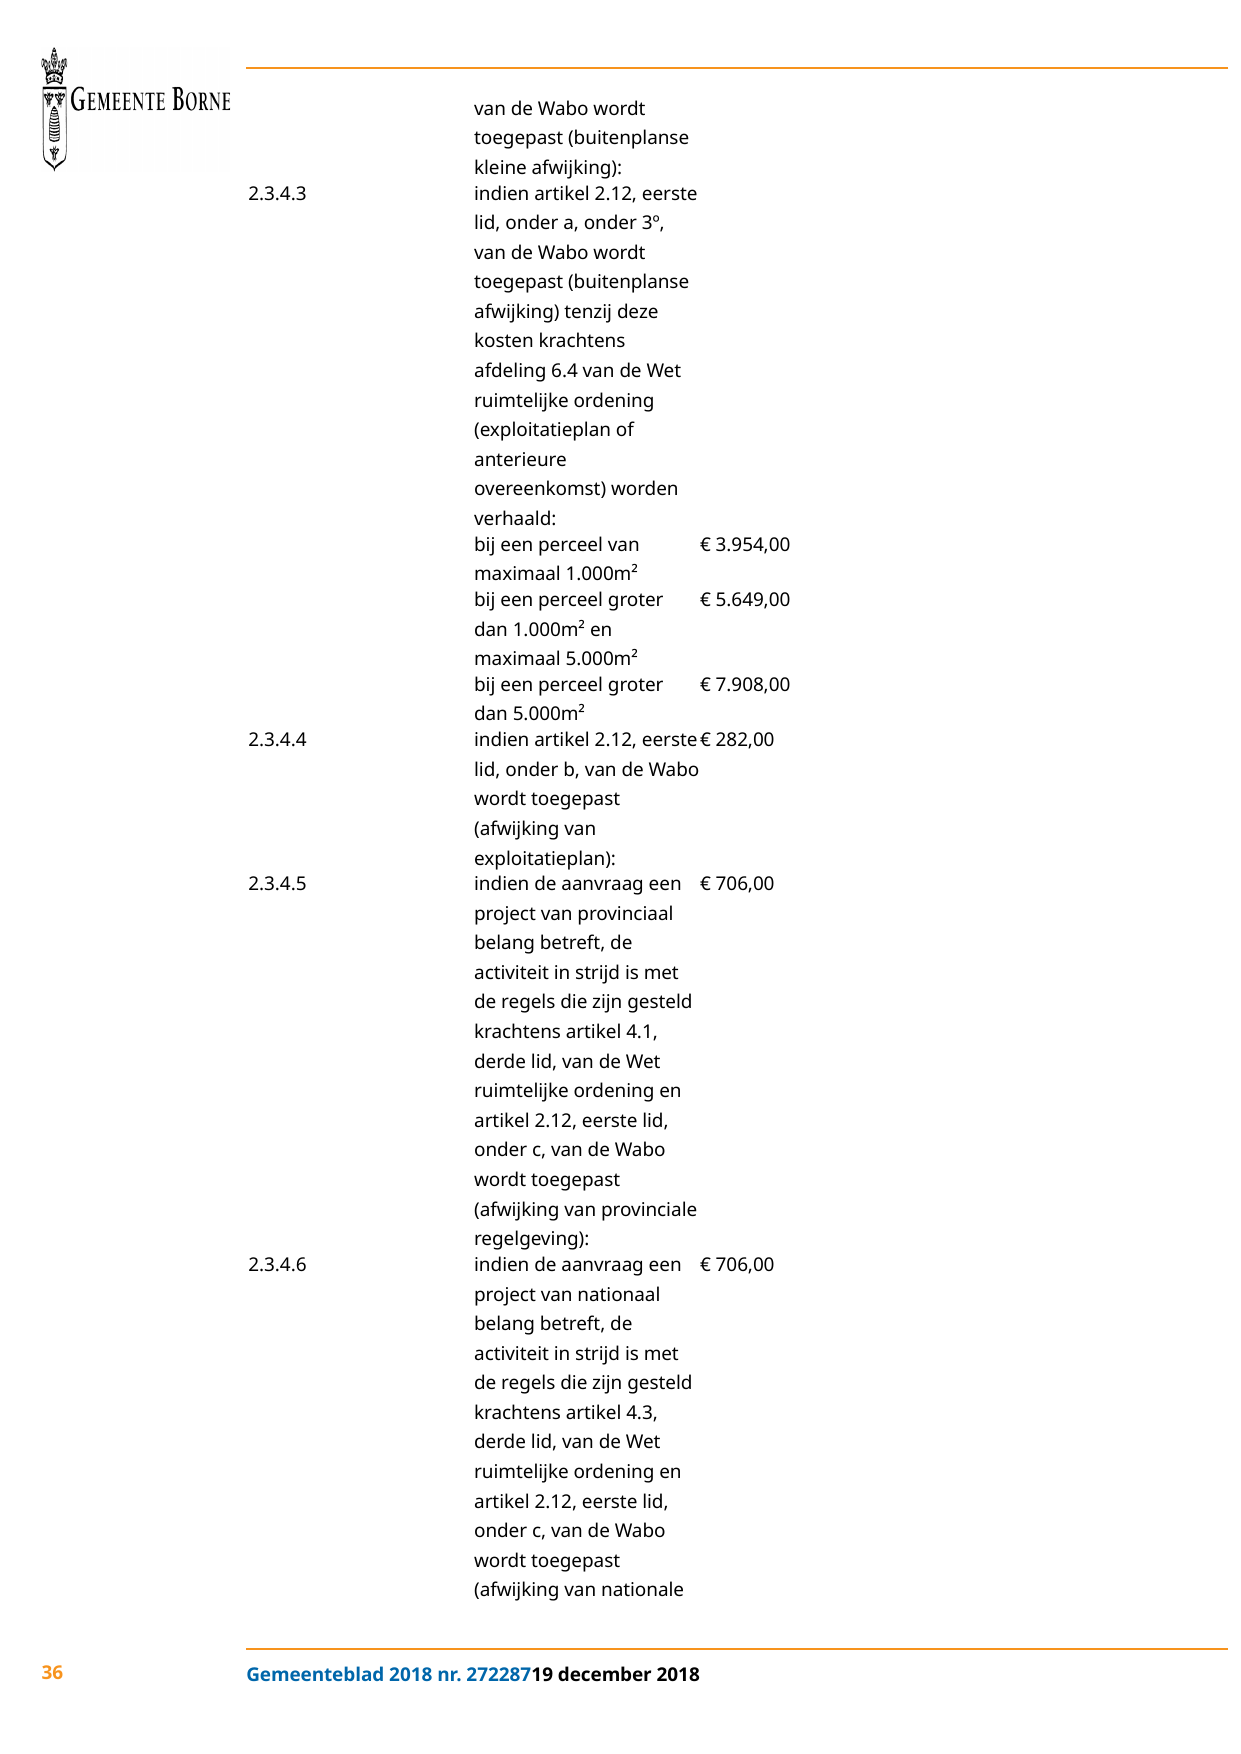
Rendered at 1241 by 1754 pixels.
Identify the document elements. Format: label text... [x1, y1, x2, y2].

table_cell indien de aanvraag een project van provinciaal belang betreft, de activiteit in strijd is met de regels die zijn gesteld krachtens artikel 4.1, derde lid, van de Wet ruimtelijke ordening en artikel 2.12, eerste lid, onder c, van de Wabo wordt toegepast (afwijking van provinciale regelgeving): [474, 870, 700, 1251]
table_cell € 706,00 [700, 870, 926, 1251]
table_cell indien de aanvraag een project van nationaal belang betreft, de activiteit in strijd is met de regels die zijn gesteld krachtens artikel 4.3, derde lid, van de Wet ruimtelijke ordening en artikel 2.12, eerste lid, onder c, van de Wabo wordt toegepast (afwijking van nationale [474, 1251, 700, 1602]
table_cell € 7.908,00 [700, 671, 926, 726]
table_cell [248, 95, 474, 180]
table_cell [248, 531, 474, 586]
table_cell 2.3.4.4 [248, 726, 474, 870]
table_cell bij een perceel groter dan 1.000m² en maximaal 5.000m² [474, 586, 700, 671]
table_cell € 3.954,00 [700, 531, 926, 586]
table_cell € 282,00 [700, 726, 926, 870]
table_cell [700, 180, 926, 531]
table_cell 2.3.4.5 [248, 870, 474, 1251]
table_cell bij een perceel van maximaal 1.000m² [474, 531, 700, 586]
table_cell [248, 586, 474, 671]
table_cell € 706,00 [700, 1251, 926, 1602]
table_cell indien artikel 2.12, eerste lid, onder b, van de Wabo wordt toegepast (afwijking van exploitatieplan): [474, 726, 700, 870]
table_cell 2.3.4.6 [248, 1251, 474, 1602]
table_cell indien artikel 2.12, eerste lid, onder a, onder 3º, van de Wabo wordt toegepast (buitenplanse afwijking) tenzij deze kosten krachtens afdeling 6.4 van de Wet ruimtelijke ordening (exploitatieplan of anterieure overeenkomst) worden verhaald: [474, 180, 700, 531]
table_cell [700, 95, 926, 180]
table_cell van de Wabo wordt toegepast (buitenplanse kleine afwijking): [474, 95, 700, 180]
table_cell € 5.649,00 [700, 586, 926, 671]
picture [41, 47, 231, 172]
table_cell [248, 671, 474, 726]
table_cell 2.3.4.3 [248, 180, 474, 531]
table_cell bij een perceel groter dan 5.000m² [474, 671, 700, 726]
